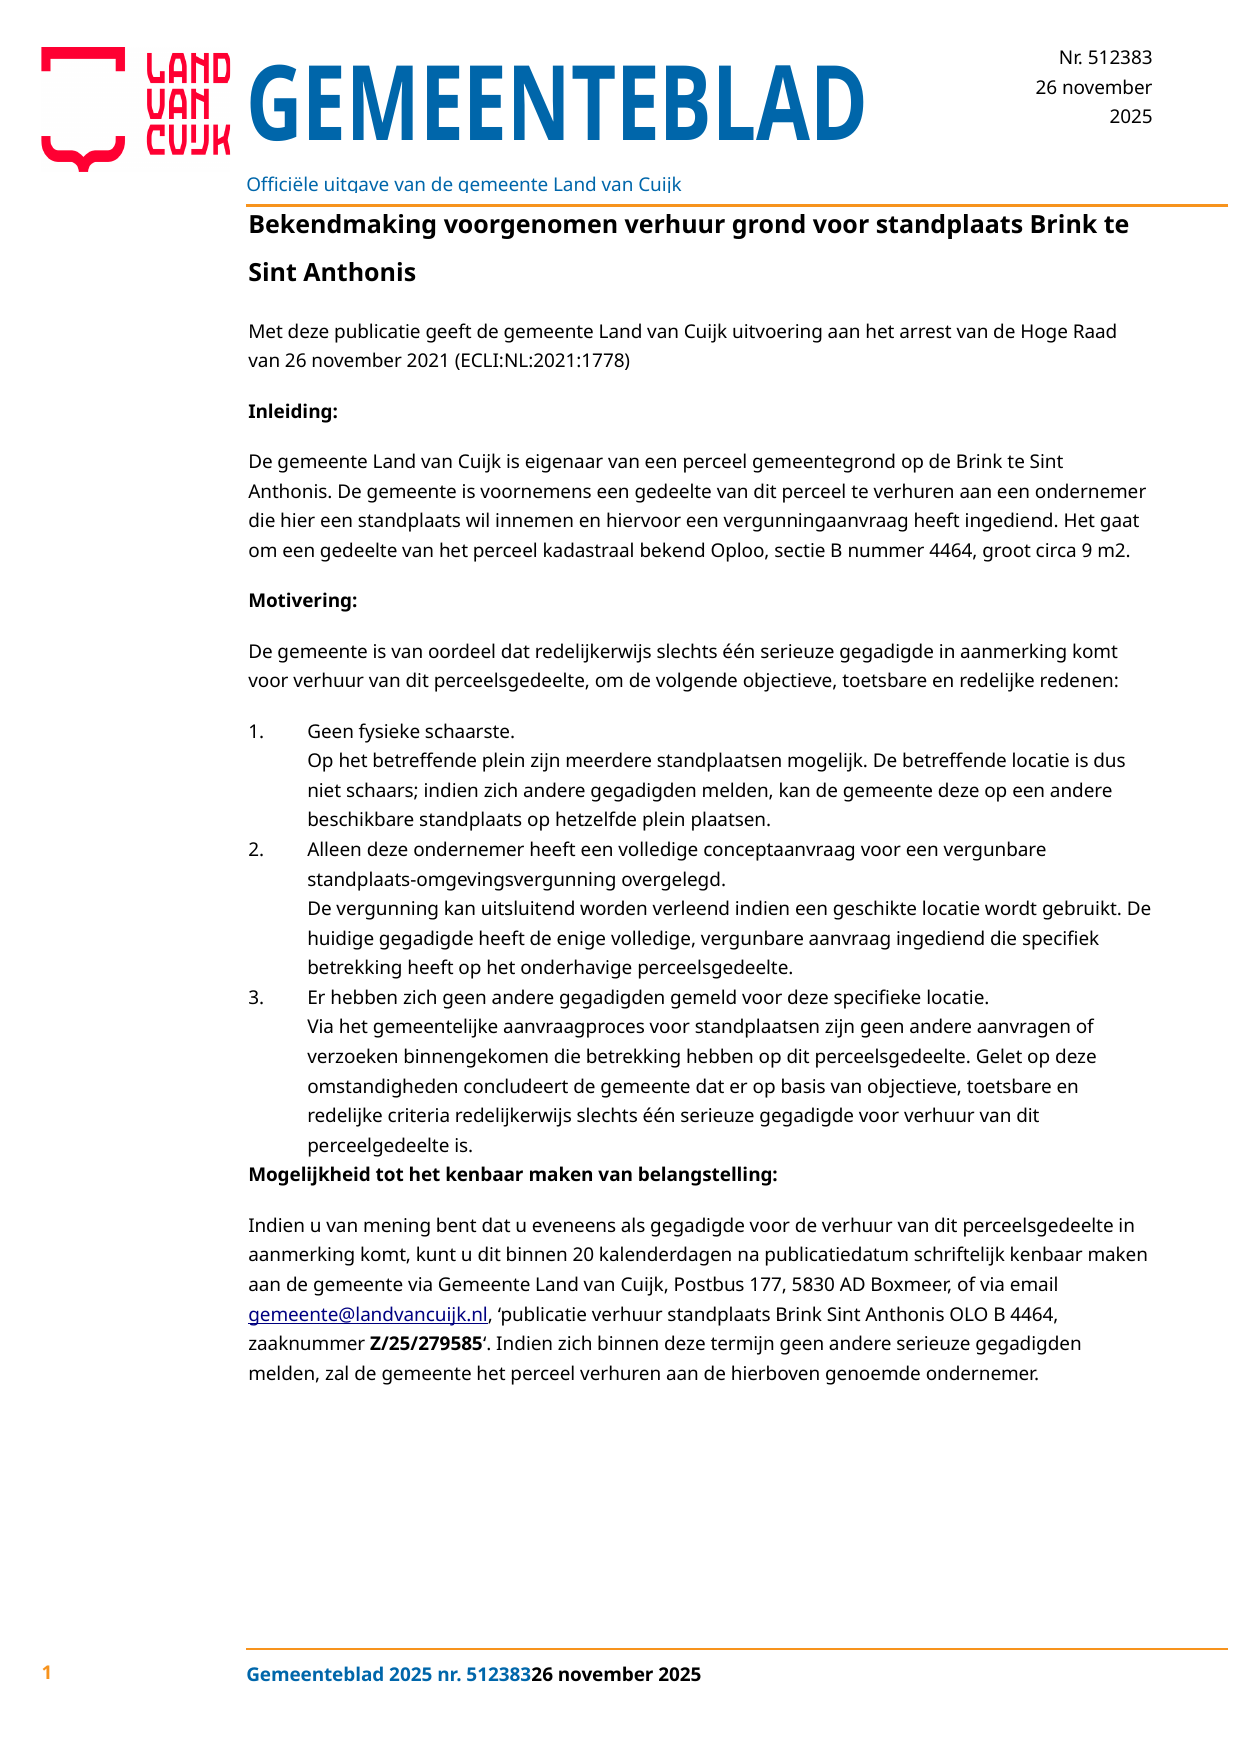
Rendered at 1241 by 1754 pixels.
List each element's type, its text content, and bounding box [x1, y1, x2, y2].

text Indien u van mening bent dat u eveneens als gegadigde voor de verhuur van dit perceelsgedeelte in aanmerking komt, kunt u dit binnen 20 kalenderdagen na publicatiedatum schriftelijk kenbaar maken aan de gemeente via Gemeente Land van Cuijk, Postbus 177, 5830 AD Boxmeer, of via email gemeente@landvancuijk.nl, ‘publicatie verhuur standplaats Brink Sint Anthonis OLO B 4464, zaaknummer Z/25/279585‘. Indien zich binnen deze termijn geen andere serieuze gegadigden melden, zal de gemeente het perceel verhuren aan de hierboven genoemde ondernemer. [248, 1212, 1152, 1386]
list Op het betreffende plein zijn meerdere standplaatsen mogelijk. De betreffende locatie is dus niet schaars; indien zich andere gegadigden melden, kan de gemeente deze op een andere beschikbare standplaats op hetzelfde plein plaatsen. [248, 747, 1152, 832]
text Inleiding: [248, 398, 1152, 424]
list Alleen deze ondernemer heeft een volledige conceptaanvraag voor een vergunbare standplaats-omgevingsvergunning overgelegd. [248, 836, 1152, 892]
text Mogelijkheid tot het kenbaar maken van belangstelling: [248, 1162, 1152, 1187]
text De gemeente is van oordeel dat redelijkerwijs slechts één serieuze gegadigde in aanmerking komt voor verhuur van dit perceelsgedeelte, om de volgende objectieve, toetsbare en redelijke redenen: [248, 638, 1152, 693]
picture [41, 47, 231, 172]
list De vergunning kan uitsluitend worden verleend indien een geschikte locatie wordt gebruikt. De huidige gegadigde heeft de enige volledige, vergunbare aanvraag ingediend die specifiek betrekking heeft op het onderhavige perceelsgedeelte. [248, 895, 1152, 980]
list Geen fysieke schaarste. [248, 718, 1152, 744]
list Er hebben zich geen andere gegadigden gemeld voor deze specifieke locatie. [248, 984, 1152, 1010]
text Bekendmaking voorgenomen verhuur grond voor standplaats Brink te Sint Anthonis [248, 207, 1152, 288]
text Motivering: [248, 587, 1152, 613]
list Via het gemeentelijke aanvraagproces voor standplaatsen zijn geen andere aanvragen of verzoeken binnengekomen die betrekking hebben op dit perceelsgedeelte. Gelet op deze omstandigheden concludeert de gemeente dat er op basis van objectieve, toetsbare en redelijke criteria redelijkerwijs slechts één serieuze gegadigde voor verhuur van dit perceelgedeelte is. [248, 1014, 1152, 1158]
text Met deze publicatie geeft de gemeente Land van Cuijk uitvoering aan het arrest van de Hoge Raad van 26 november 2021 (ECLI:NL:2021:1778) [248, 318, 1152, 373]
text De gemeente Land van Cuijk is eigenaar van een perceel gemeentegrond op de Brink te Sint Anthonis. De gemeente is voornemens een gedeelte van dit perceel te verhuren aan een ondernemer die hier een standplaats wil innemen en hiervoor een vergunningaanvraag heeft ingediend. Het gaat om een gedeelte van het perceel kadastraal bekend Oploo, sectie B nummer 4464, groot circa 9 m2. [248, 448, 1152, 563]
